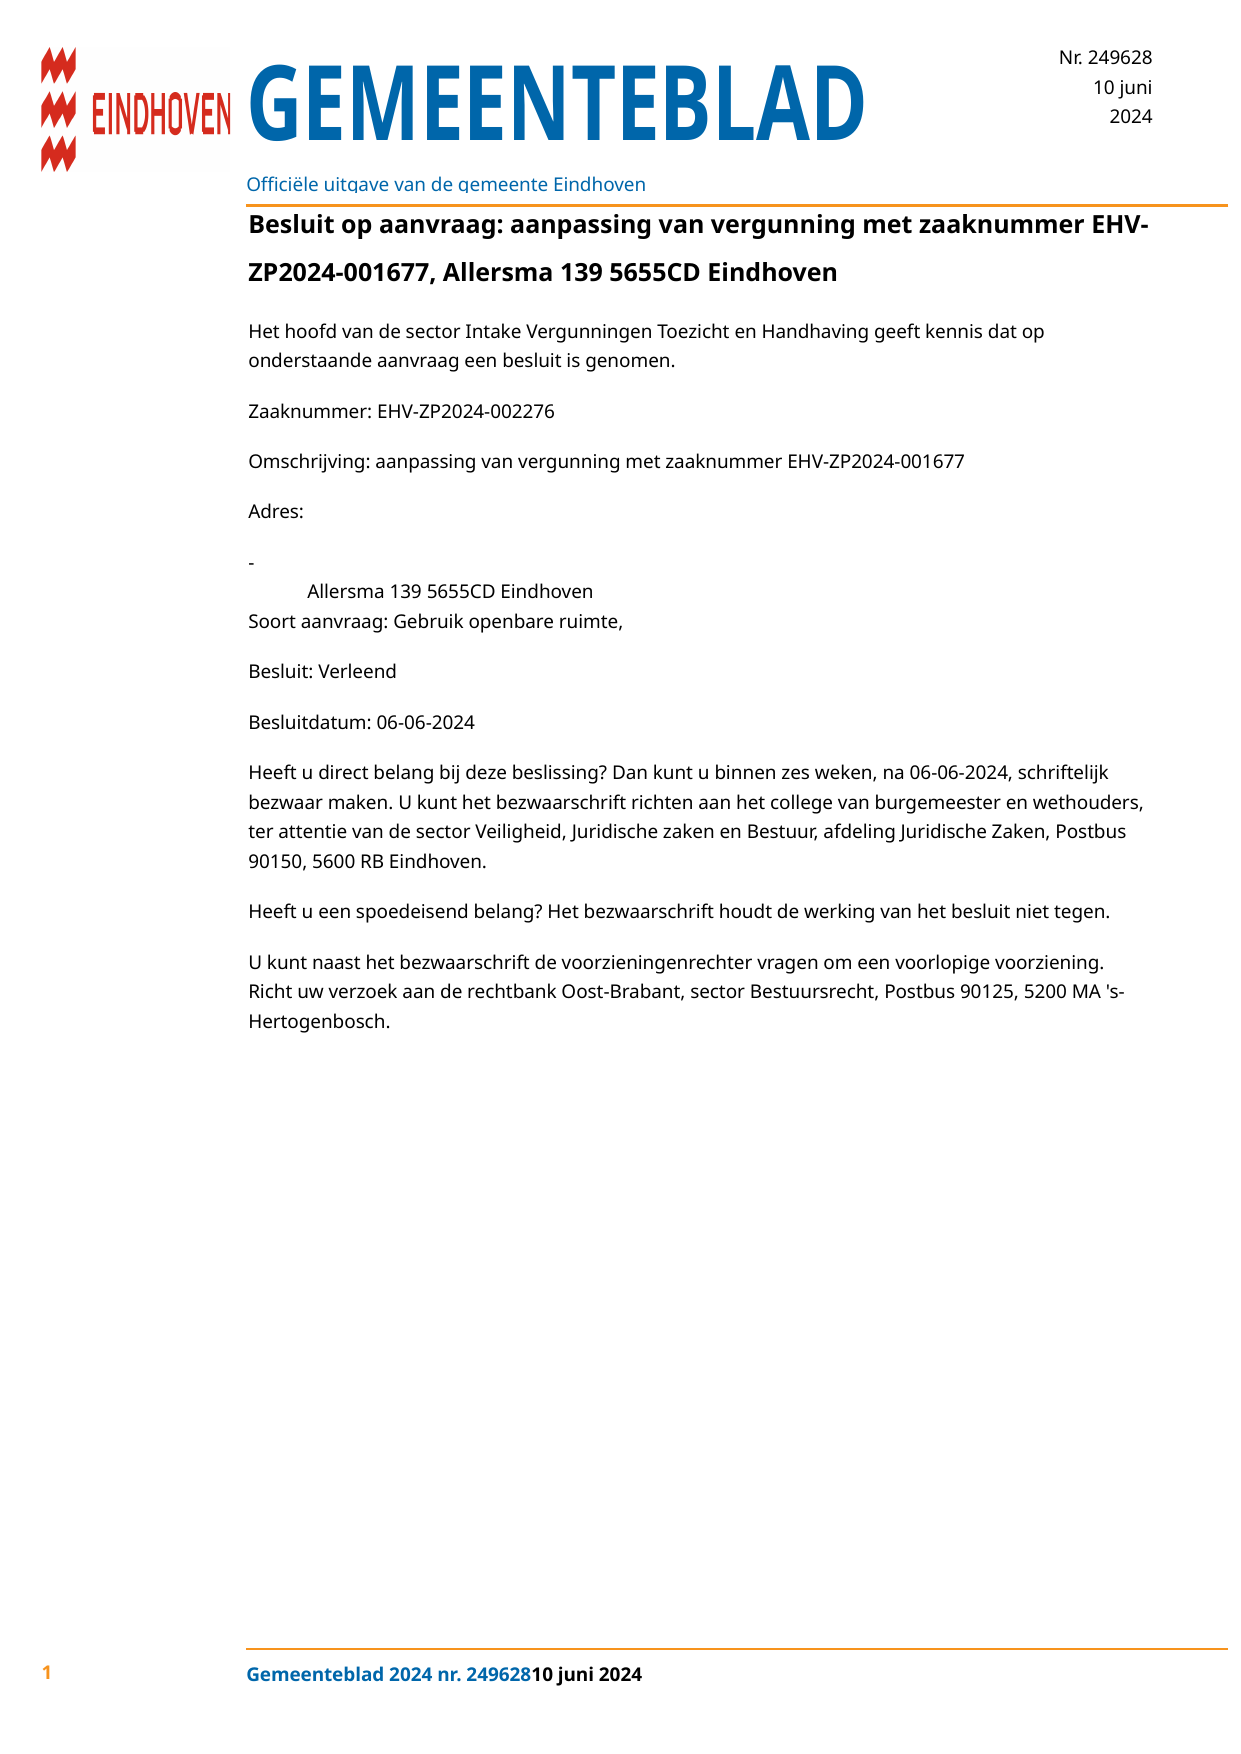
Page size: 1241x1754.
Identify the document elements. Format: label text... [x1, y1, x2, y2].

text Zaaknummer: EHV-ZP2024-002276 [248, 398, 1152, 424]
text Soort aanvraag: Gebruik openbare ruimte, [248, 608, 1152, 634]
text Heeft u direct belang bij deze beslissing? Dan kunt u binnen zes weken, na 06-06-2024, schriftelijk bezwaar maken. U kunt het bezwaarschrift richten aan het college van burgemeester en wethouders, ter attentie van de sector Veiligheid, Juridische zaken en Bestuur, afdeling Juridische Zaken, Postbus 90150, 5600 RB Eindhoven. [248, 759, 1152, 874]
text Het hoofd van de sector Intake Vergunningen Toezicht en Handhaving geeft kennis dat op onderstaande aanvraag een besluit is genomen. [248, 318, 1152, 373]
text Heeft u een spoedeisend belang? Het bezwaarschrift houdt de werking van het besluit niet tegen. [248, 899, 1152, 924]
text Besluit: Verleend [248, 659, 1152, 684]
text Omschrijving: aanpassing van vergunning met zaaknummer EHV-ZP2024-001677 [248, 448, 1152, 474]
picture [41, 47, 231, 172]
text U kunt naast het bezwaarschrift de voorzieningenrechter vragen om een voorlopige voorziening. Richt uw verzoek aan de rechtbank Oost-Brabant, sector Bestuursrecht, Postbus 90125, 5200 MA 's-Hertogenbosch. [248, 949, 1152, 1034]
text Besluit op aanvraag: aanpassing van vergunning met zaaknummer EHV-ZP2024-001677, Allersma 139 5655CD Eindhoven [248, 207, 1152, 288]
list Allersma 139 5655CD Eindhoven [248, 579, 1152, 604]
text Besluitdatum: 06-06-2024 [248, 709, 1152, 735]
text Adres: [248, 499, 1152, 524]
